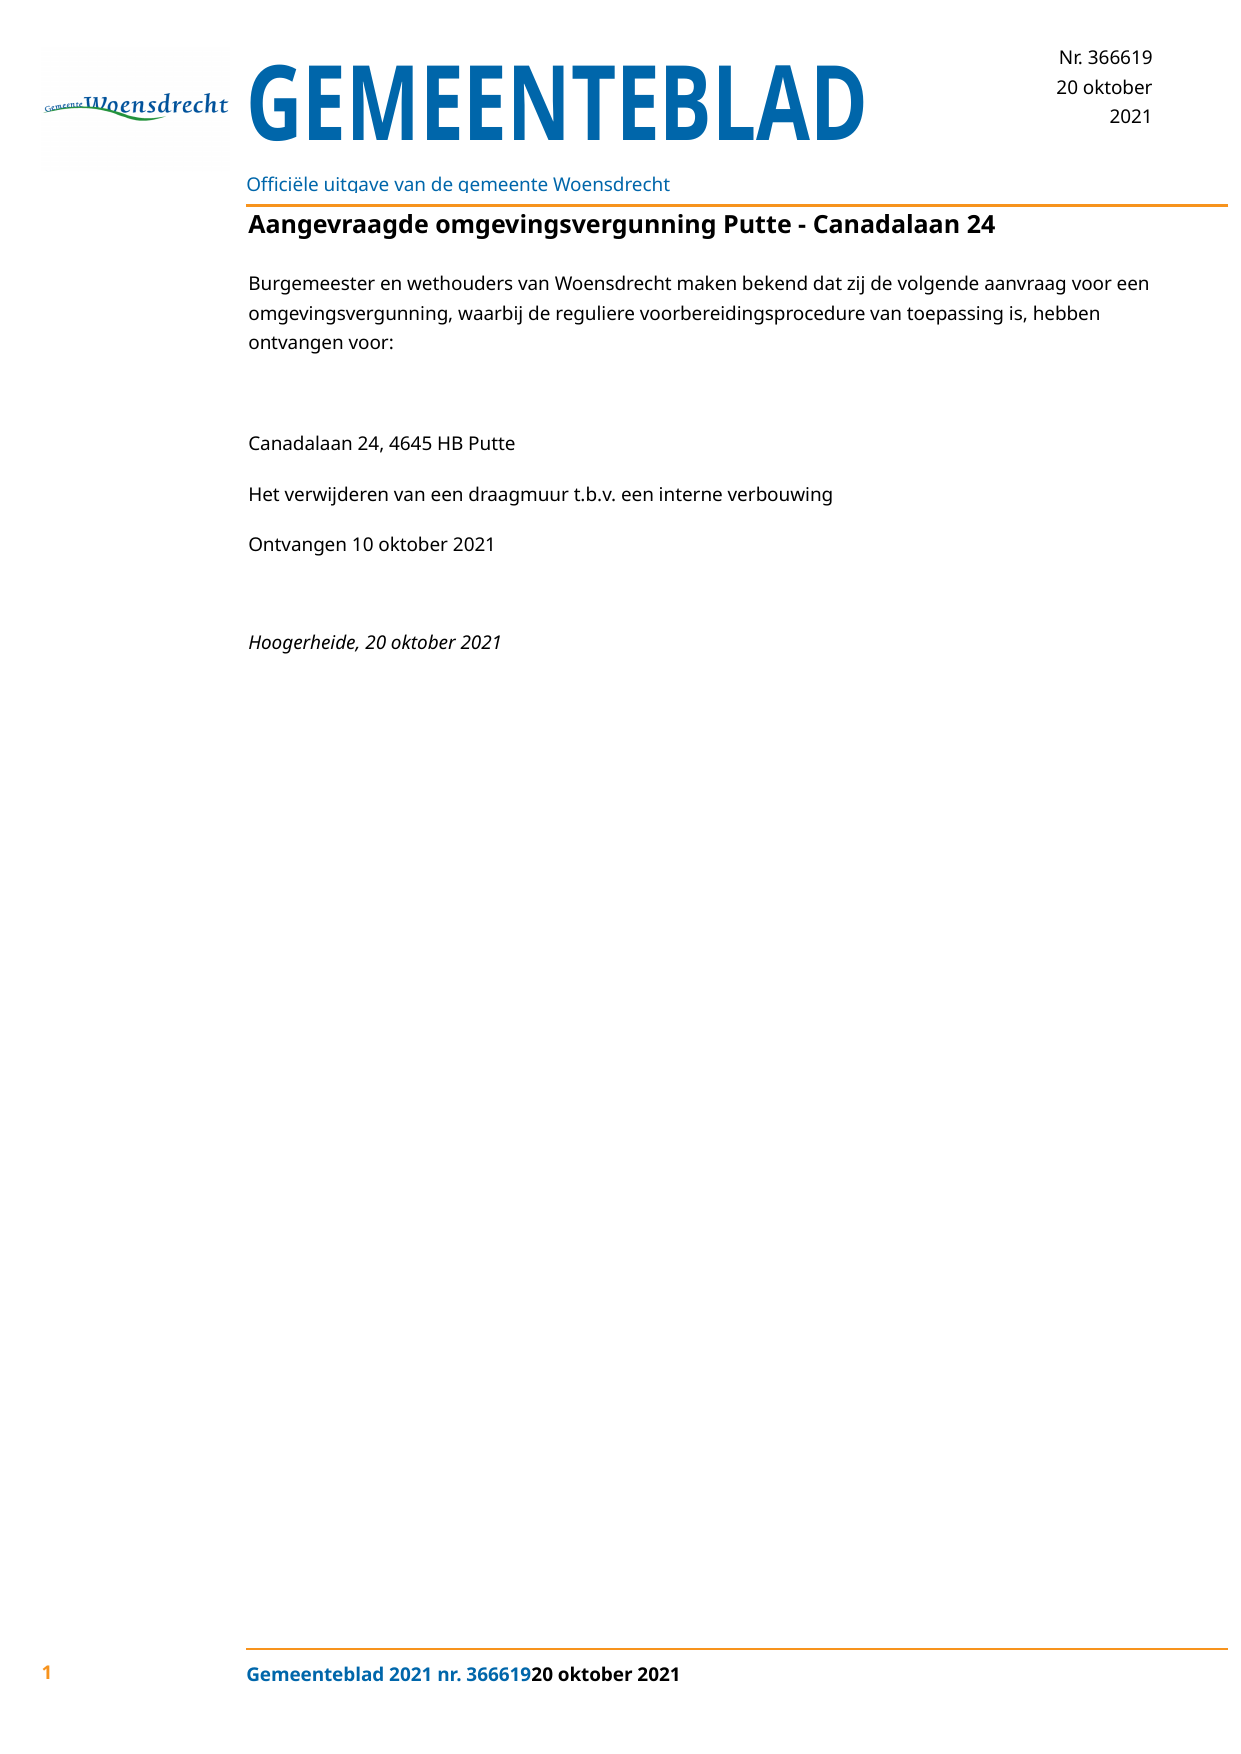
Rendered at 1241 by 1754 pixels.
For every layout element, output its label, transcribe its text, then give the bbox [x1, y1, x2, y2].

picture [41, 47, 231, 172]
text Aangevraagde omgevingsvergunning Putte - Canadalaan 24 [248, 207, 1152, 241]
text Hoogerheide, 20 oktober 2021 [248, 629, 1152, 655]
text Ontvangen 10 oktober 2021 [248, 531, 1152, 557]
text Burgemeester en wethouders van Woensdrecht maken bekend dat zij de volgende aanvraag voor een omgevingsvergunning, waarbij de reguliere voorbereidingsprocedure van toepassing is, hebben ontvangen voor: [248, 270, 1152, 355]
text Het verwijderen van een draagmuur t.b.v. een interne verbouwing [248, 481, 1152, 506]
text Canadalaan 24, 4645 HB Putte [248, 430, 1152, 456]
